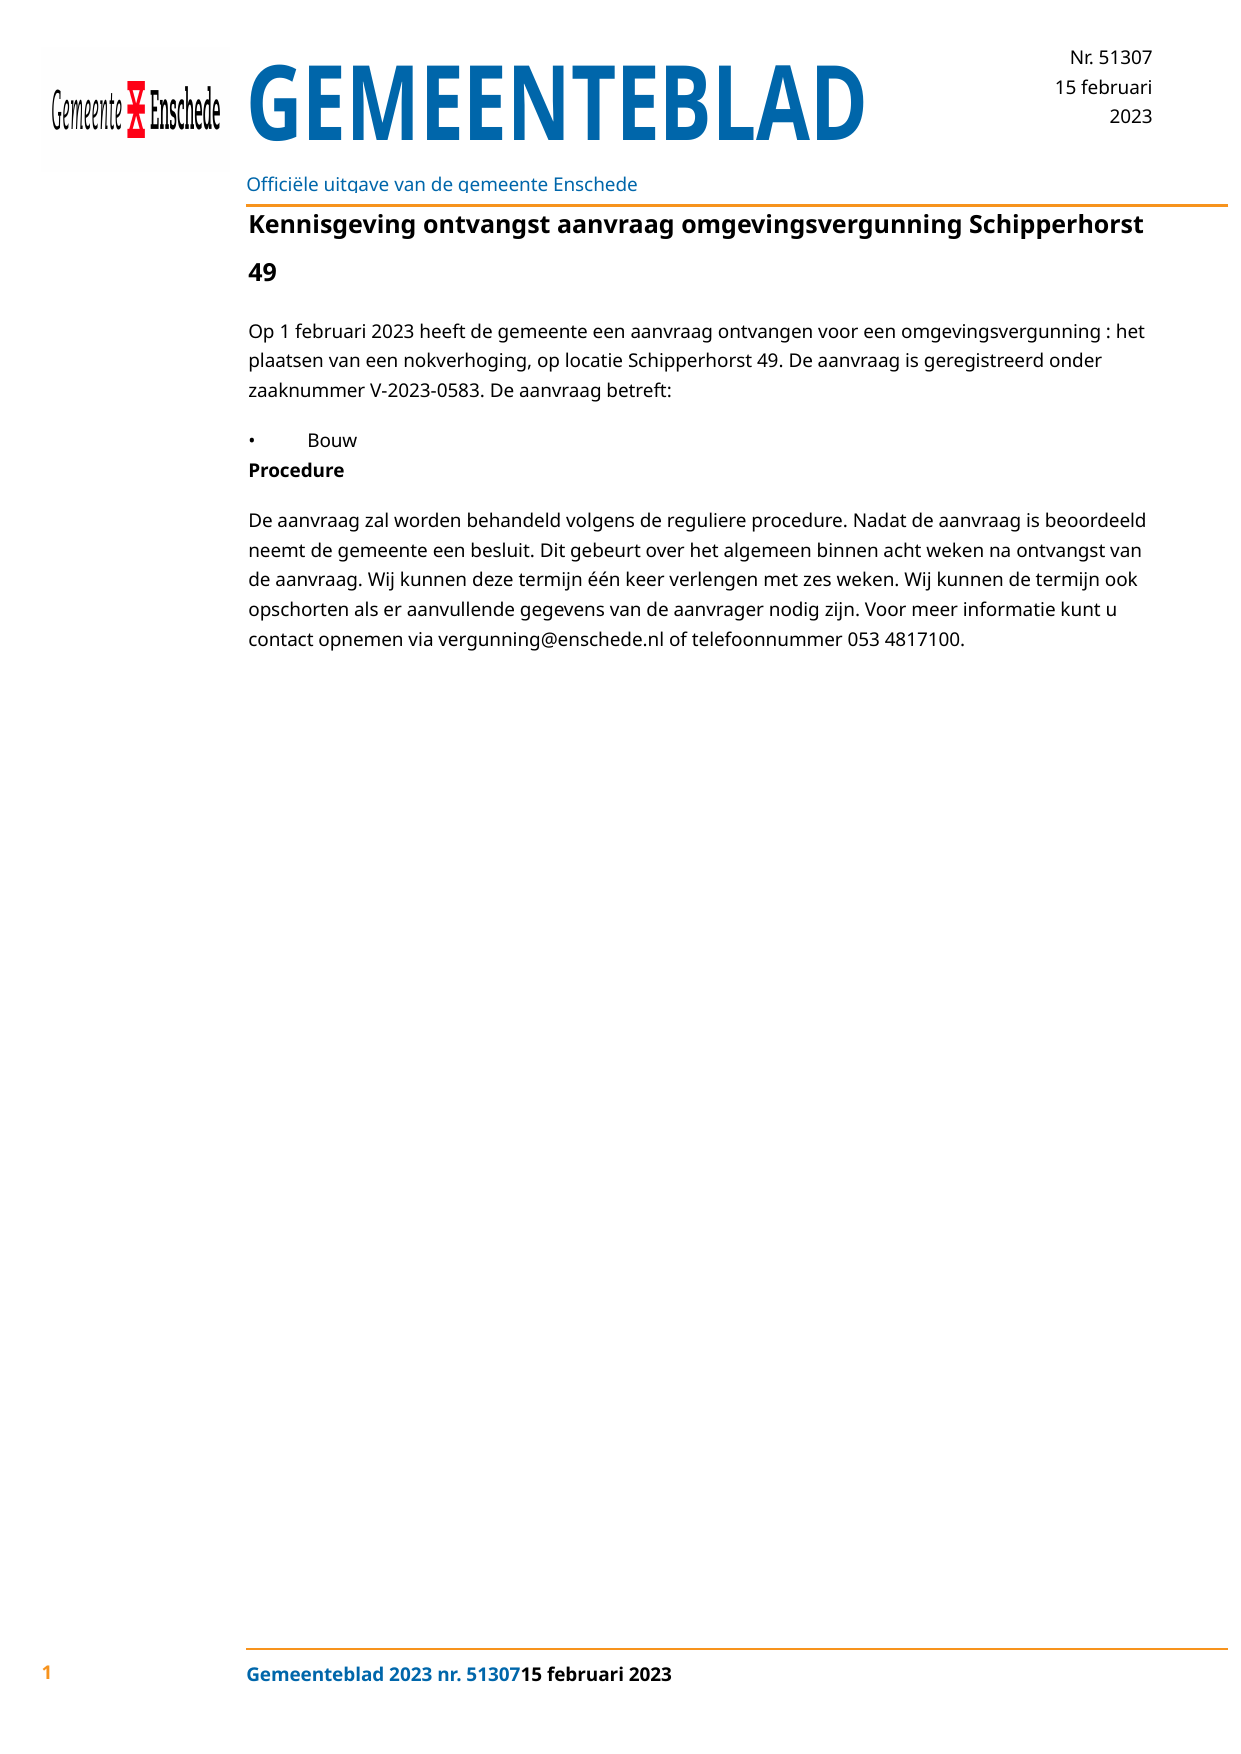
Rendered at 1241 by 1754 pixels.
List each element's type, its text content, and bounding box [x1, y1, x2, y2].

text Kennisgeving ontvangst aanvraag omgevingsvergunning Schipperhorst 49 [248, 207, 1152, 288]
text De aanvraag zal worden behandeld volgens de reguliere procedure. Nadat de aanvraag is beoordeeld neemt de gemeente een besluit. Dit gebeurt over het algemeen binnen acht weken na ontvangst van de aanvraag. Wij kunnen deze termijn één keer verlengen met zes weken. Wij kunnen de termijn ook opschorten als er aanvullende gegevens van de aanvrager nodig zijn. Voor meer informatie kunt u contact opnemen via vergunning@enschede.nl of telefoonnummer 053 4817100. [248, 507, 1152, 652]
picture [41, 47, 231, 172]
text Op 1 februari 2023 heeft de gemeente een aanvraag ontvangen voor een omgevingsvergunning : het plaatsen van een nokverhoging, op locatie Schipperhorst 49. De aanvraag is geregistreerd onder zaaknummer V-2023-0583. De aanvraag betreft: [248, 318, 1152, 403]
text Procedure [248, 457, 1152, 483]
list Bouw [248, 427, 1152, 453]
